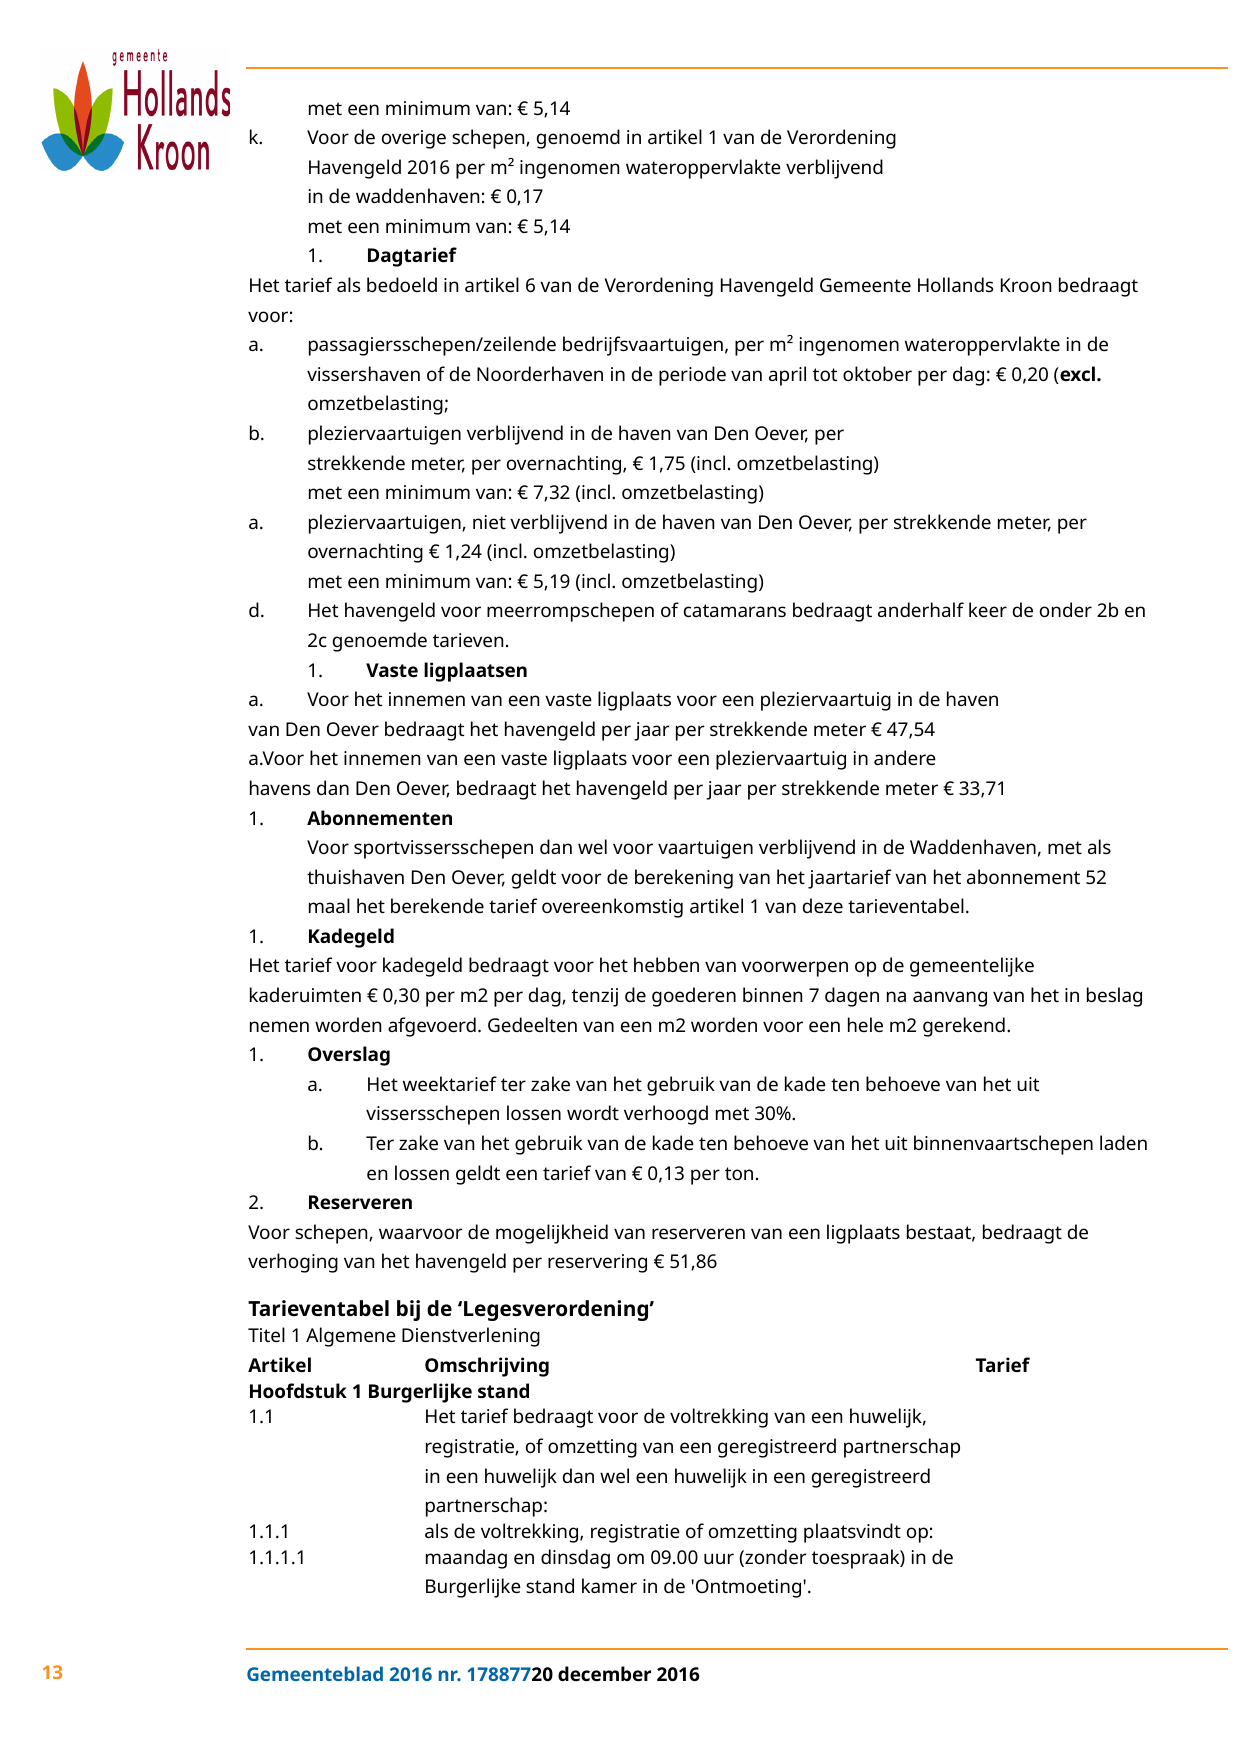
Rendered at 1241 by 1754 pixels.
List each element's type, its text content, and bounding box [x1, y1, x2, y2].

text Tarieventabel bij de ‘Legesverordening’ [248, 1294, 1152, 1323]
text havens dan Den Oever, bedraagt het havengeld per jaar per strekkende meter € 33,71 [248, 775, 1152, 801]
list pleziervaartuigen, niet verblijvend in de haven van Den Oever, per strekkende meter, per overnachting € 1,24 (incl. omzetbelasting) [248, 509, 1152, 564]
list Dagtarief [307, 243, 1152, 268]
picture [41, 47, 231, 172]
table_header Omschrijving [424, 1352, 975, 1378]
table_cell als de voltrekking, registratie of omzetting plaatsvindt op: [424, 1518, 975, 1544]
list in de waddenhaven: € 0,17 [248, 183, 1152, 209]
text Voor schepen, waarvoor de mogelijkheid van reserveren van een ligplaats bestaat, bedraagt de verhoging van het havengeld per reservering € 51,86 [248, 1219, 1152, 1274]
list Abonnementen [248, 805, 1152, 831]
table_cell 1.1 [248, 1404, 424, 1518]
list Voor sportvissersschepen dan wel voor vaartuigen verblijvend in de Waddenhaven, met als thuishaven Den Oever, geldt voor de berekening van het jaartarief van het abonnement 52 maal het berekende tarief overeenkomstig artikel 1 van deze tarieventabel. [248, 834, 1152, 919]
text Het tarief voor kadegeld bedraagt voor het hebben van voorwerpen op de gemeentelijke kaderuimten € 0,30 per m2 per dag, tenzij de goederen binnen 7 dagen na aanvang van het in beslag nemen worden afgevoerd. Gedeelten van een m2 worden voor een hele m2 gerekend. [248, 953, 1152, 1038]
table_cell [975, 1544, 1152, 1599]
list Overslag [248, 1041, 1152, 1067]
list passagiersschepen/zeilende bedrijfsvaartuigen, per m² ingenomen wateroppervlakte in de vissershaven of de Noorderhaven in de periode van april tot oktober per dag: € 0,20 (excl. omzetbelasting; [248, 331, 1152, 416]
list Havengeld 2016 per m² ingenomen wateroppervlakte verblijvend [248, 154, 1152, 180]
list met een minimum van: € 7,32 (incl. omzetbelasting) [248, 479, 1152, 505]
list Voor het innemen van een vaste ligplaats voor een pleziervaartuig in de haven [248, 686, 1152, 712]
list met een minimum van: € 5,14 [248, 95, 1152, 121]
list strekkende meter, per overnachting, € 1,75 (incl. omzetbelasting) [248, 450, 1152, 476]
text a.Voor het innemen van een vaste ligplaats voor een pleziervaartuig in andere [248, 746, 1152, 771]
list Ter zake van het gebruik van de kade ten behoeve van het uit binnenvaartschepen laden en lossen geldt een tarief van € 0,13 per ton. [307, 1130, 1152, 1186]
table_cell 1.1.1.1 [248, 1544, 424, 1599]
list Voor de overige schepen, genoemd in artikel 1 van de Verordening [248, 124, 1152, 150]
list met een minimum van: € 5,14 [248, 213, 1152, 239]
list Vaste ligplaatsen [307, 657, 1152, 683]
table_header Tarief [975, 1352, 1152, 1378]
table_cell Het tarief bedraagt voor de voltrekking van een huwelijk, registratie, of omzetting van een geregistreerd partnerschap in een huwelijk dan wel een huwelijk in een geregistreerd partnerschap: [424, 1404, 975, 1518]
list Het weektarief ter zake van het gebruik van de kade ten behoeve van het uit vissersschepen lossen wordt verhoogd met 30%. [307, 1071, 1152, 1126]
list Het havengeld voor meerrompschepen of catamarans bedraagt anderhalf keer de onder 2b en 2c genoemde tarieven. [248, 598, 1152, 653]
table_header Artikel [248, 1352, 424, 1378]
list Reserveren [248, 1189, 1152, 1215]
table_cell [975, 1518, 1152, 1544]
table_cell maandag en dinsdag om 09.00 uur (zonder toespraak) in de Burgerlijke stand kamer in de 'Ontmoeting'. [424, 1544, 975, 1599]
list Kadegeld [248, 923, 1152, 949]
list pleziervaartuigen verblijvend in de haven van Den Oever, per [248, 420, 1152, 446]
text Titel 1 Algemene Dienstverlening [248, 1323, 1152, 1348]
text Het tarief als bedoeld in artikel 6 van de Verordening Havengeld Gemeente Hollands Kroon bedraagt voor: [248, 272, 1152, 328]
table_cell [975, 1404, 1152, 1518]
list met een minimum van: € 5,19 (incl. omzetbelasting) [248, 568, 1152, 594]
table_cell Hoofdstuk 1 Burgerlijke stand [248, 1378, 1152, 1404]
table_cell 1.1.1 [248, 1518, 424, 1544]
text van Den Oever bedraagt het havengeld per jaar per strekkende meter € 47,54 [248, 716, 1152, 742]
